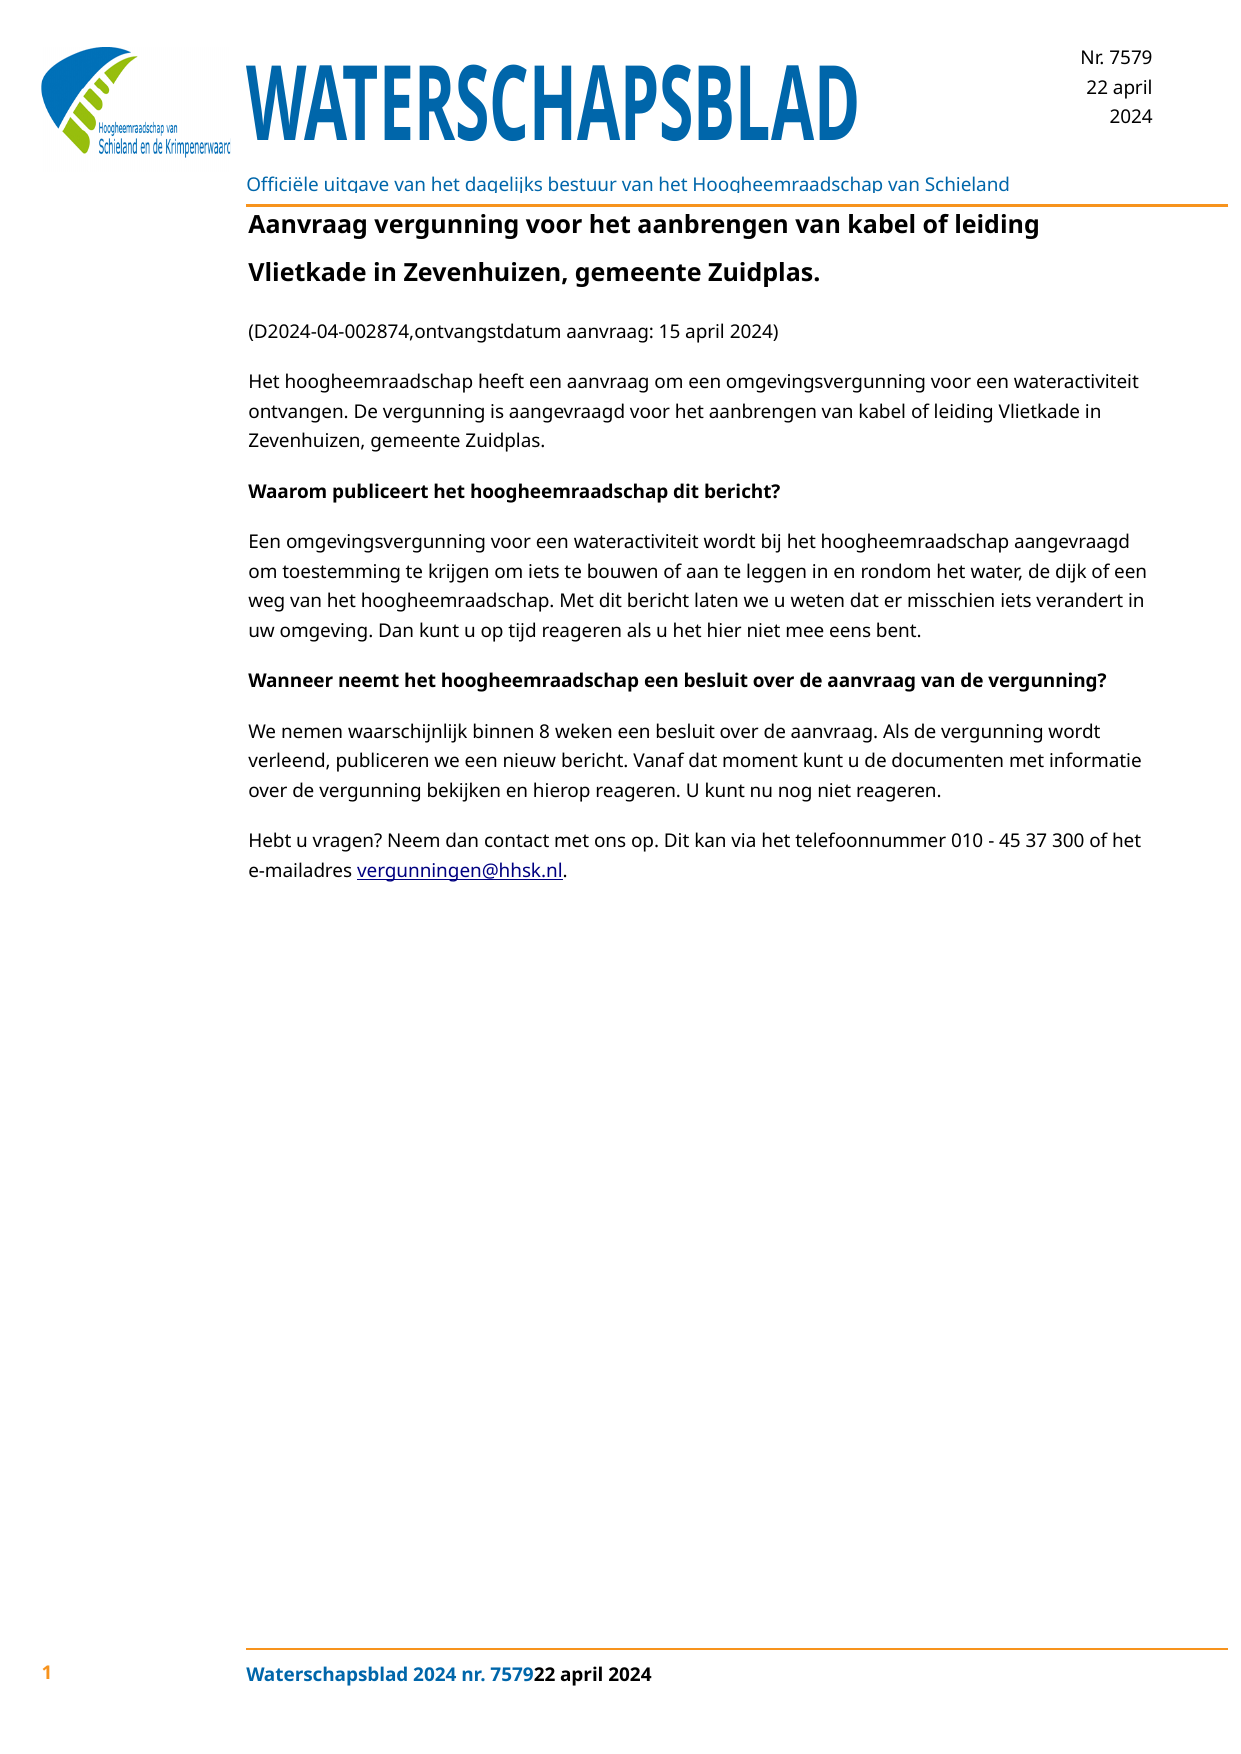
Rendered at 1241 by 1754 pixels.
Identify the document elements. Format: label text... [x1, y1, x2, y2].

text Hebt u vragen? Neem dan contact met ons op. Dit kan via het telefoonnummer 010 - 45 37 300 of het e-mailadres vergunningen@hhsk.nl. [248, 827, 1152, 883]
text Waarom publiceert het hoogheemraadschap dit bericht? [248, 478, 1152, 504]
text We nemen waarschijnlijk binnen 8 weken een besluit over de aanvraag. Als de vergunning wordt verleend, publiceren we een nieuw bericht. Vanaf dat moment kunt u de documenten met informatie over de vergunning bekijken en hierop reageren. U kunt nu nog niet reageren. [248, 718, 1152, 803]
text Het hoogheemraadschap heeft een aanvraag om een omgevingsvergunning voor een wateractiviteit ontvangen. De vergunning is aangevraagd voor het aanbrengen van kabel of leiding Vlietkade in Zevenhuizen, gemeente Zuidplas. [248, 368, 1152, 453]
text Wanneer neemt het hoogheemraadschap een besluit over de aanvraag van de vergunning? [248, 667, 1152, 693]
text (D2024-04-002874,ontvangstdatum aanvraag: 15 april 2024) [248, 318, 1152, 344]
text Aanvraag vergunning voor het aanbrengen van kabel of leiding Vlietkade in Zevenhuizen, gemeente Zuidplas. [248, 207, 1152, 288]
text Een omgevingsvergunning voor een wateractiviteit wordt bij het hoogheemraadschap aangevraagd om toestemming te krijgen om iets te bouwen of aan te leggen in en rondom het water, de dijk of een weg van het hoogheemraadschap. Met dit bericht laten we u weten dat er misschien iets verandert in uw omgeving. Dan kunt u op tijd reageren als u het hier niet mee eens bent. [248, 528, 1152, 643]
picture [41, 47, 231, 172]
